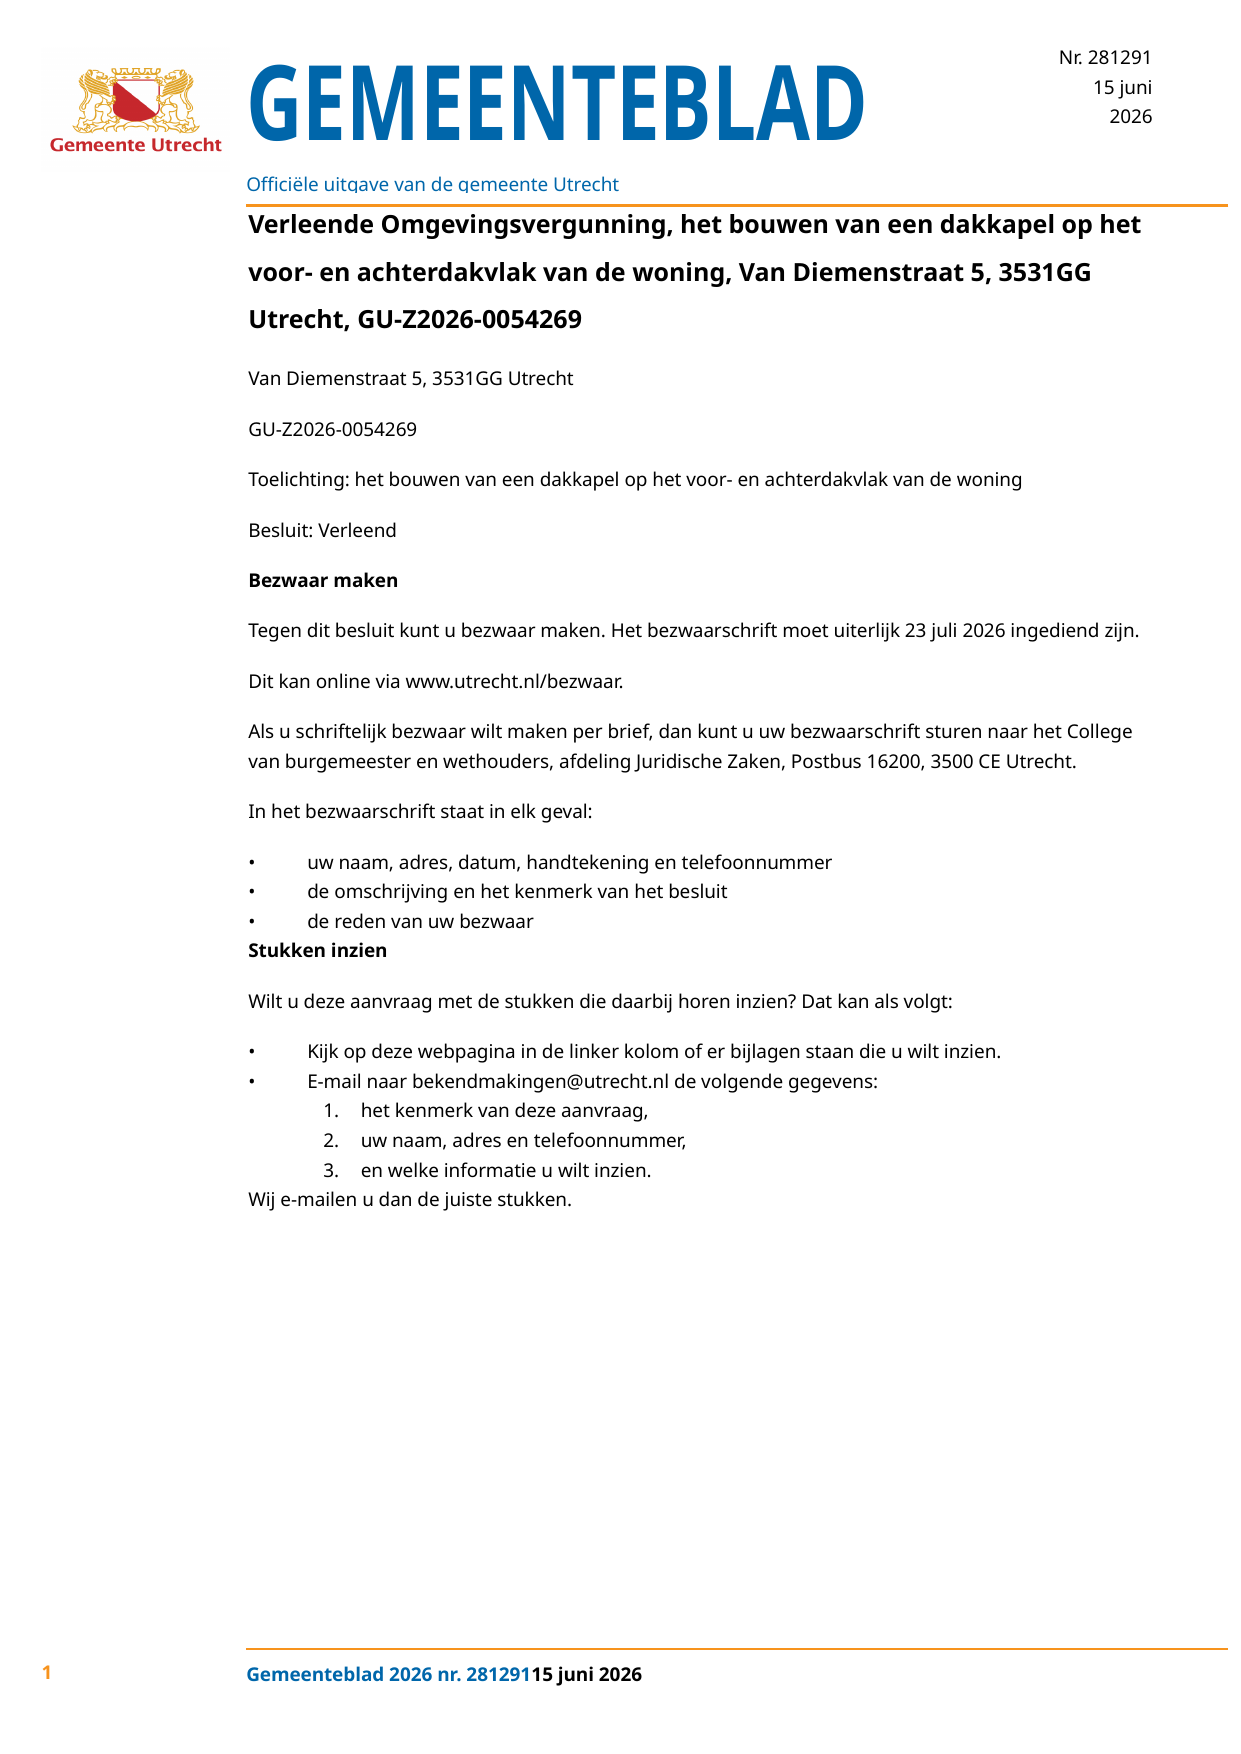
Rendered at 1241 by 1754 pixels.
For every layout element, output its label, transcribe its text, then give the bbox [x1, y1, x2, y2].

text Als u schriftelijk bezwaar wilt maken per brief, dan kunt u uw bezwaarschrift sturen naar het College van burgemeester en wethouders, afdeling Juridische Zaken, Postbus 16200, 3500 CE Utrecht. [248, 718, 1152, 774]
text Van Diemenstraat 5, 3531GG Utrecht [248, 366, 1152, 391]
list uw naam, adres en telefoonnummer, [323, 1127, 1152, 1153]
list Kijk op deze webpagina in de linker kolom of er bijlagen staan die u wilt inzien. [248, 1038, 1152, 1064]
text Besluit: Verleend [248, 517, 1152, 542]
list E-mail naar bekendmakingen@utrecht.nl de volgende gegevens: [248, 1068, 1152, 1094]
picture [41, 47, 231, 172]
list het kenmerk van deze aanvraag, [323, 1098, 1152, 1123]
text Stukken inzien [248, 938, 1152, 963]
text In het bezwaarschrift staat in elk geval: [248, 798, 1152, 824]
text Dit kan online via www.utrecht.nl/bezwaar. [248, 668, 1152, 694]
text Verleende Omgevingsvergunning, het bouwen van een dakkapel op het voor- en achterdakvlak van de woning, Van Diemenstraat 5, 3531GG Utrecht, GU-Z2026-0054269 [248, 207, 1152, 336]
text Wij e-mailen u dan de juiste stukken. [248, 1186, 1152, 1212]
text Bezwaar maken [248, 567, 1152, 593]
list de reden van uw bezwaar [248, 908, 1152, 934]
text Tegen dit besluit kunt u bezwaar maken. Het bezwaarschrift moet uiterlijk 23 juli 2026 ingediend zijn. [248, 618, 1152, 643]
text GU-Z2026-0054269 [248, 416, 1152, 442]
list de omschrijving en het kenmerk van het besluit [248, 878, 1152, 904]
list uw naam, adres, datum, handtekening en telefoonnummer [248, 849, 1152, 874]
list en welke informatie u wilt inzien. [323, 1157, 1152, 1182]
text Toelichting: het bouwen van een dakkapel op het voor- en achterdakvlak van de woning [248, 466, 1152, 492]
text Wilt u deze aanvraag met de stukken die daarbij horen inzien? Dat kan als volgt: [248, 988, 1152, 1014]
